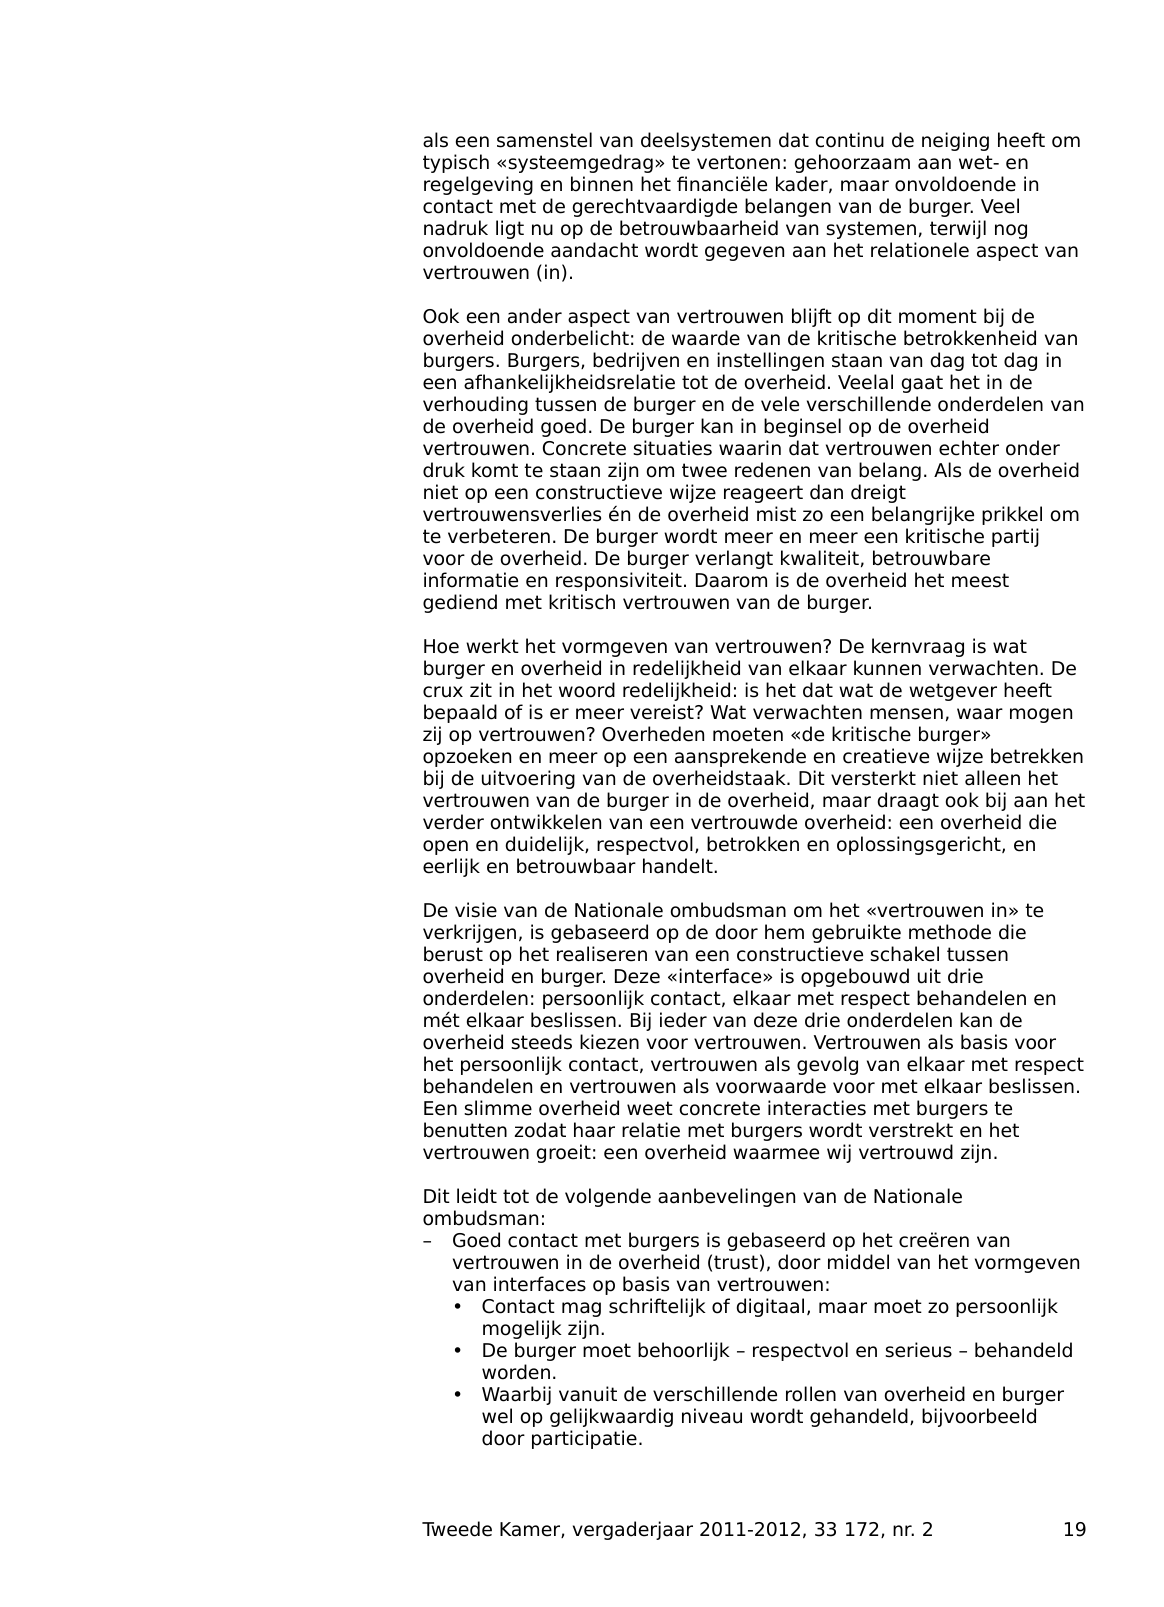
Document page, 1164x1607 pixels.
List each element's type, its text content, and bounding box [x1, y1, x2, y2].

text Dit leidt tot de volgende aanbevelingen van de Nationale ombudsman: [422, 1186, 1087, 1230]
text – Goed contact met burgers is gebaseerd op het creëren van vertrouwen in de overheid (trust), door middel van het vormgeven van interfaces op basis van vertrouwen: [422, 1230, 1087, 1296]
text Hoe werkt het vormgeven van vertrouwen? De kernvraag is wat burger en overheid in redelijkheid van elkaar kunnen verwachten. De crux zit in het woord redelijkheid: is het dat wat de wetgever heeft bepaald of is er meer vereist? Wat verwachten mensen, waar mogen zij op vertrouwen? Overheden moeten «de kritische burger» opzoeken en meer op een aansprekende en creatieve wijze betrekken bij de uitvoering van de overheidstaak. Dit versterkt niet alleen het vertrouwen van de burger in de overheid, maar draagt ook bij aan het verder ontwikkelen van een vertrouwde overheid: een overheid die open en duidelijk, respectvol, betrokken en oplossingsgericht, en eerlijk en betrouwbaar handelt. [422, 636, 1087, 878]
text als een samenstel van deelsystemen dat continu de neiging heeft om typisch «systeemgedrag» te vertonen: gehoorzaam aan wet- en regelgeving en binnen het financiële kader, maar onvoldoende in contact met de gerechtvaardigde belangen van de burger. Veel nadruk ligt nu op de betrouwbaarheid van systemen, terwijl nog onvoldoende aandacht wordt gegeven aan het relationele aspect van vertrouwen (in). [422, 130, 1087, 284]
text • Waarbij vanuit de verschillende rollen van overheid en burger wel op gelijkwaardig niveau wordt gehandeld, bijvoorbeeld door participatie. [452, 1383, 1087, 1449]
text Ook een ander aspect van vertrouwen blijft op dit moment bij de overheid onderbelicht: de waarde van de kritische betrokkenheid van burgers. Burgers, bedrijven en instellingen staan van dag tot dag in een afhankelijkheidsrelatie tot de overheid. Veelal gaat het in de verhouding tussen de burger en de vele verschillende onderdelen van de overheid goed. De burger kan in beginsel op de overheid vertrouwen. Concrete situaties waarin dat vertrouwen echter onder druk komt te staan zijn om twee redenen van belang. Als de overheid niet op een constructieve wijze reageert dan dreigt vertrouwensverlies én de overheid mist zo een belangrijke prikkel om te verbeteren. De burger wordt meer en meer een kritische partij voor de overheid. De burger verlangt kwaliteit, betrouwbare informatie en responsiviteit. Daarom is de overheid het meest gediend met kritisch vertrouwen van de burger. [422, 306, 1087, 614]
text • De burger moet behoorlijk – respectvol en serieus – behandeld worden. [452, 1339, 1087, 1383]
text • Contact mag schriftelijk of digitaal, maar moet zo persoonlijk mogelijk zijn. [452, 1296, 1087, 1339]
text De visie van de Nationale ombudsman om het «vertrouwen in» te verkrijgen, is gebaseerd op de door hem gebruikte methode die berust op het realiseren van een constructieve schakel tussen overheid en burger. Deze «interface» is opgebouwd uit drie onderdelen: persoonlijk contact, elkaar met respect behandelen en mét elkaar beslissen. Bij ieder van deze drie onderdelen kan de overheid steeds kiezen voor vertrouwen. Vertrouwen als basis voor het persoonlijk contact, vertrouwen als gevolg van elkaar met respect behandelen en vertrouwen als voorwaarde voor met elkaar beslissen. Een slimme overheid weet concrete interacties met burgers te benutten zodat haar relatie met burgers wordt verstrekt en het vertrouwen groeit: een overheid waarmee wij vertrouwd zijn. [422, 900, 1087, 1163]
